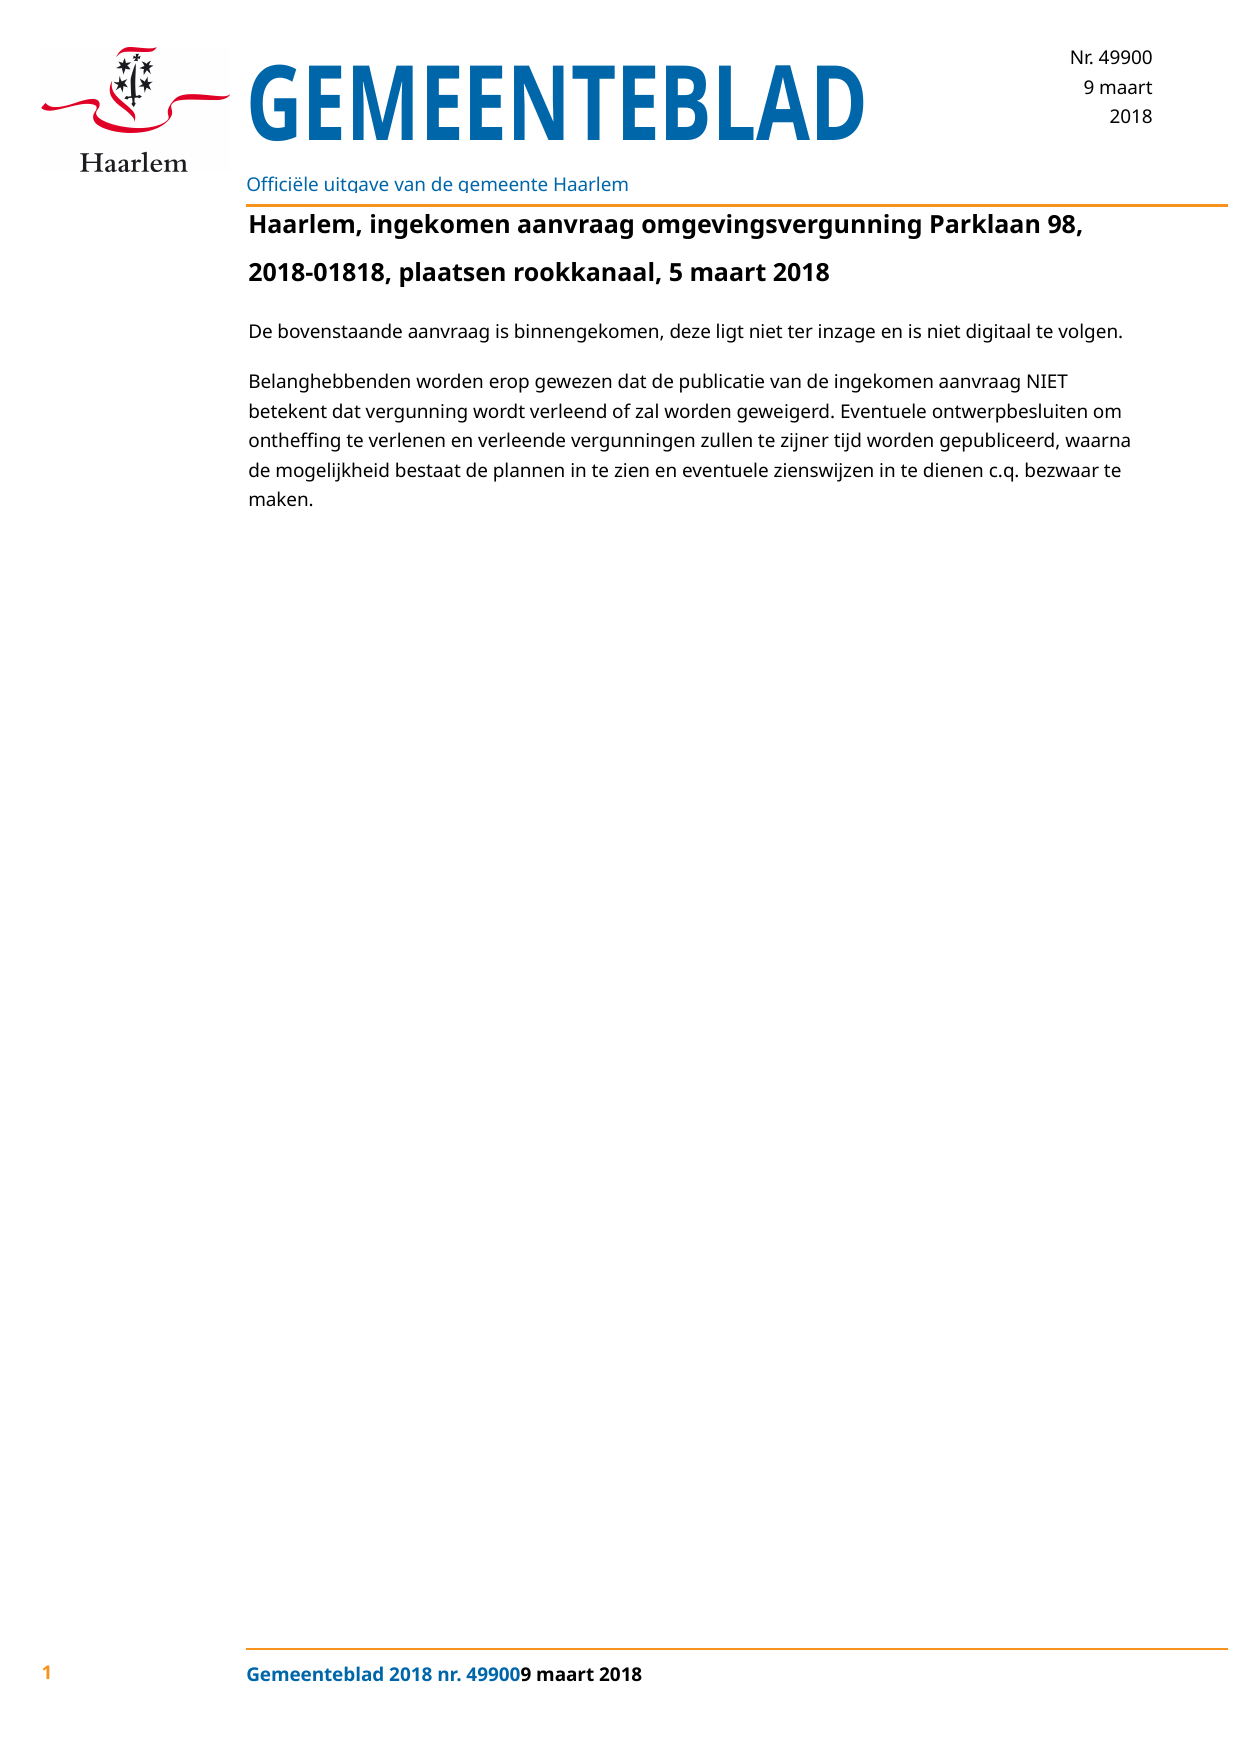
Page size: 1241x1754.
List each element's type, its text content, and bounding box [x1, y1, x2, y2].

text Haarlem, ingekomen aanvraag omgevingsvergunning Parklaan 98, 2018-01818, plaatsen rookkanaal, 5 maart 2018 [248, 207, 1152, 288]
picture [41, 47, 231, 172]
text De bovenstaande aanvraag is binnengekomen, deze ligt niet ter inzage en is niet digitaal te volgen. [248, 318, 1152, 344]
text Belanghebbenden worden erop gewezen dat de publicatie van de ingekomen aanvraag NIET betekent dat vergunning wordt verleend of zal worden geweigerd. Eventuele ontwerpbesluiten om ontheffing te verlenen en verleende vergunningen zullen te zijner tijd worden gepubliceerd, waarna de mogelijkheid bestaat de plannen in te zien en eventuele zienswijzen in te dienen c.q. bezwaar te maken. [248, 368, 1152, 512]
